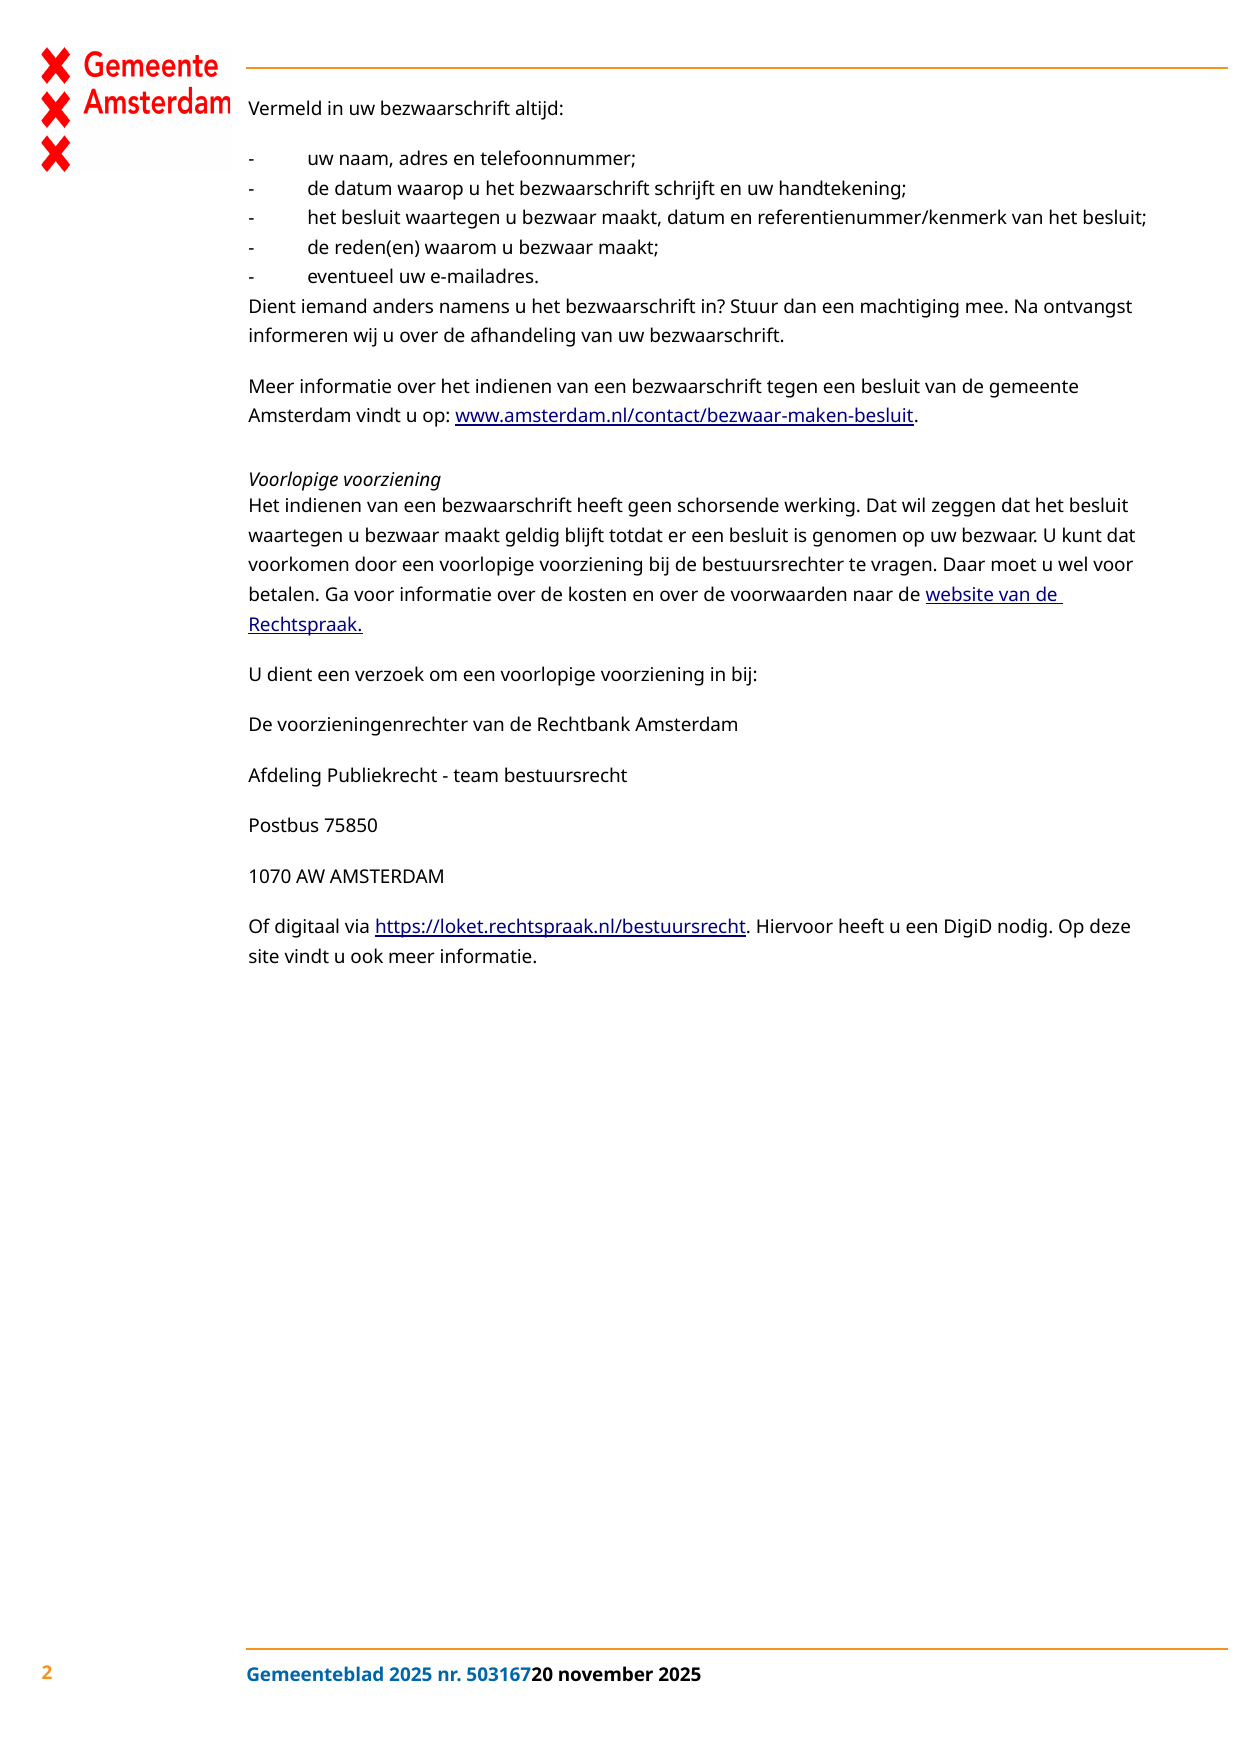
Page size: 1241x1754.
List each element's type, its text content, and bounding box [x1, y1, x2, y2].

picture [41, 47, 231, 172]
text 1070 AW AMSTERDAM [248, 863, 1152, 888]
text U dient een verzoek om een voorlopige voorziening in bij: [248, 661, 1152, 687]
text Postbus 75850 [248, 812, 1152, 838]
list de reden(en) waarom u bezwaar maakt; [248, 234, 1152, 260]
text Dient iemand anders namens u het bezwaarschrift in? Stuur dan een machtiging mee. Na ontvangst informeren wij u over de afhandeling van uw bezwaarschrift. [248, 293, 1152, 348]
text Vermeld in uw bezwaarschrift altijd: [248, 95, 1152, 121]
list eventueel uw e-mailadres. [248, 263, 1152, 289]
text De voorzieningenrechter van de Rechtbank Amsterdam [248, 712, 1152, 737]
list het besluit waartegen u bezwaar maakt, datum en referentienummer/kenmerk van het besluit; [248, 204, 1152, 230]
list uw naam, adres en telefoonnummer; [248, 145, 1152, 171]
list de datum waarop u het bezwaarschrift schrijft en uw handtekening; [248, 175, 1152, 201]
text Afdeling Publiekrecht - team bestuursrecht [248, 762, 1152, 788]
text Of digitaal via https://loket.rechtspraak.nl/bestuursrecht. Hiervoor heeft u een DigiD nodig. Op deze site vindt u ook meer informatie. [248, 913, 1152, 968]
text Voorlopige voorziening [248, 467, 1152, 492]
text Meer informatie over het indienen van een bezwaarschrift tegen een besluit van de gemeente Amsterdam vindt u op: www.amsterdam.nl/contact/bezwaar-maken-besluit. [248, 373, 1152, 428]
text Het indienen van een bezwaarschrift heeft geen schorsende werking. Dat wil zeggen dat het besluit waartegen u bezwaar maakt geldig blijft totdat er een besluit is genomen op uw bezwaar. U kunt dat voorkomen door een voorlopige voorziening bij de bestuursrechter te vragen. Daar moet u wel voor betalen. Ga voor informatie over de kosten en over de voorwaarden naar de website van de Rechtspraak. [248, 492, 1152, 636]
